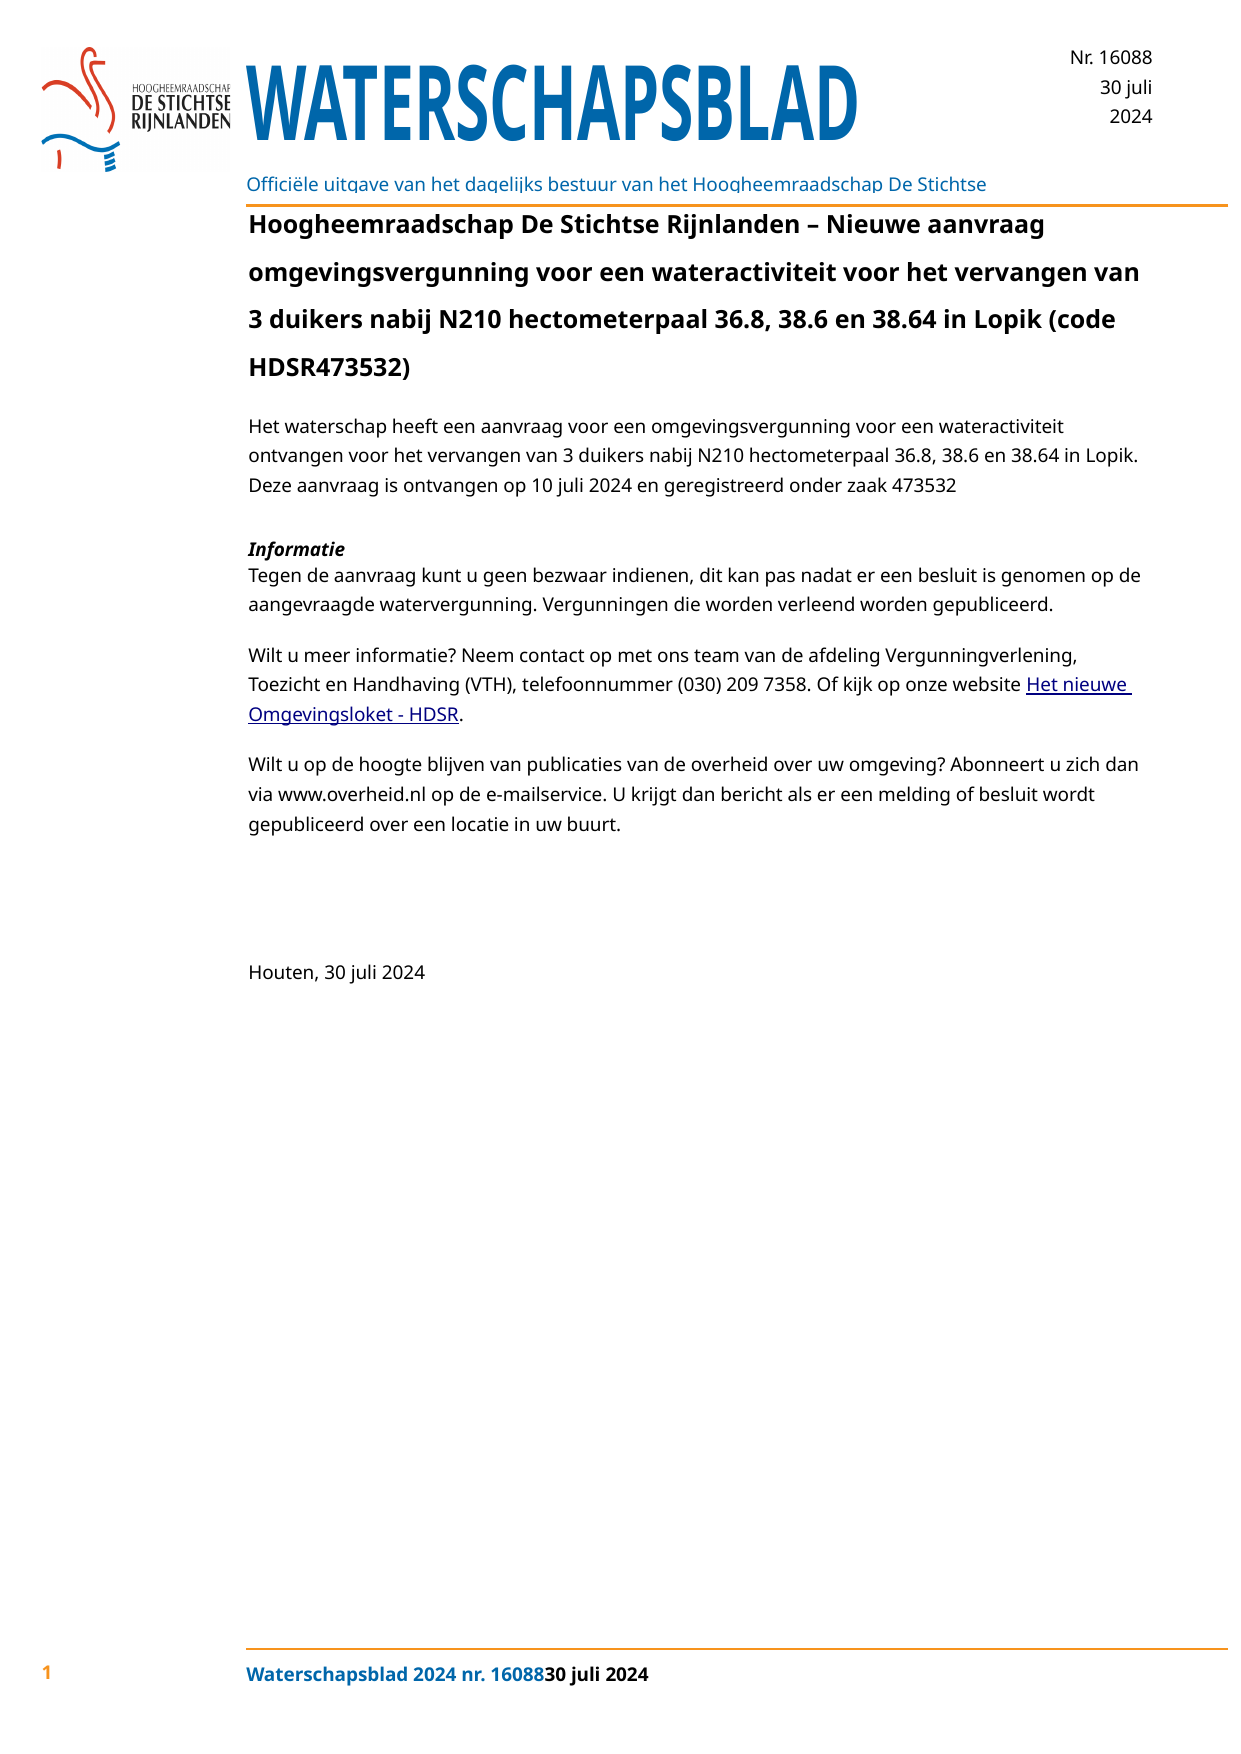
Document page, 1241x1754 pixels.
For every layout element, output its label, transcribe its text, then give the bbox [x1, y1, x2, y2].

picture [41, 47, 231, 172]
text Tegen de aanvraag kunt u geen bezwaar indienen, dit kan pas nadat er een besluit is genomen op de aangevraagde watervergunning. Vergunningen die worden verleend worden gepubliceerd. [248, 562, 1152, 617]
text Wilt u op de hoogte blijven van publicaties van de overheid over uw omgeving? Abonneert u zich dan via www.overheid.nl op de e-mailservice. U krijgt dan bericht als er een melding of besluit wordt gepubliceerd over een locatie in uw buurt. [248, 752, 1152, 836]
text Informatie [248, 536, 1152, 562]
text Wilt u meer informatie? Neem contact op met ons team van de afdeling Vergunningverlening, Toezicht en Handhaving (VTH), telefoonnummer (030) 209 7358. Of kijk op onze website Het nieuwe Omgevingsloket - HDSR. [248, 642, 1152, 727]
text Hoogheemraadschap De Stichtse Rijnlanden – Nieuwe aanvraag omgevingsvergunning voor een wateractiviteit voor het vervangen van 3 duikers nabij N210 hectometerpaal 36.8, 38.6 en 38.64 in Lopik (code HDSR473532) [248, 207, 1152, 384]
text Houten, 30 juli 2024 [248, 959, 1152, 985]
text Het waterschap heeft een aanvraag voor een omgevingsvergunning voor een wateractiviteit ontvangen voor het vervangen van 3 duikers nabij N210 hectometerpaal 36.8, 38.6 en 38.64 in Lopik. Deze aanvraag is ontvangen op 10 juli 2024 en geregistreerd onder zaak 473532 [248, 413, 1152, 498]
